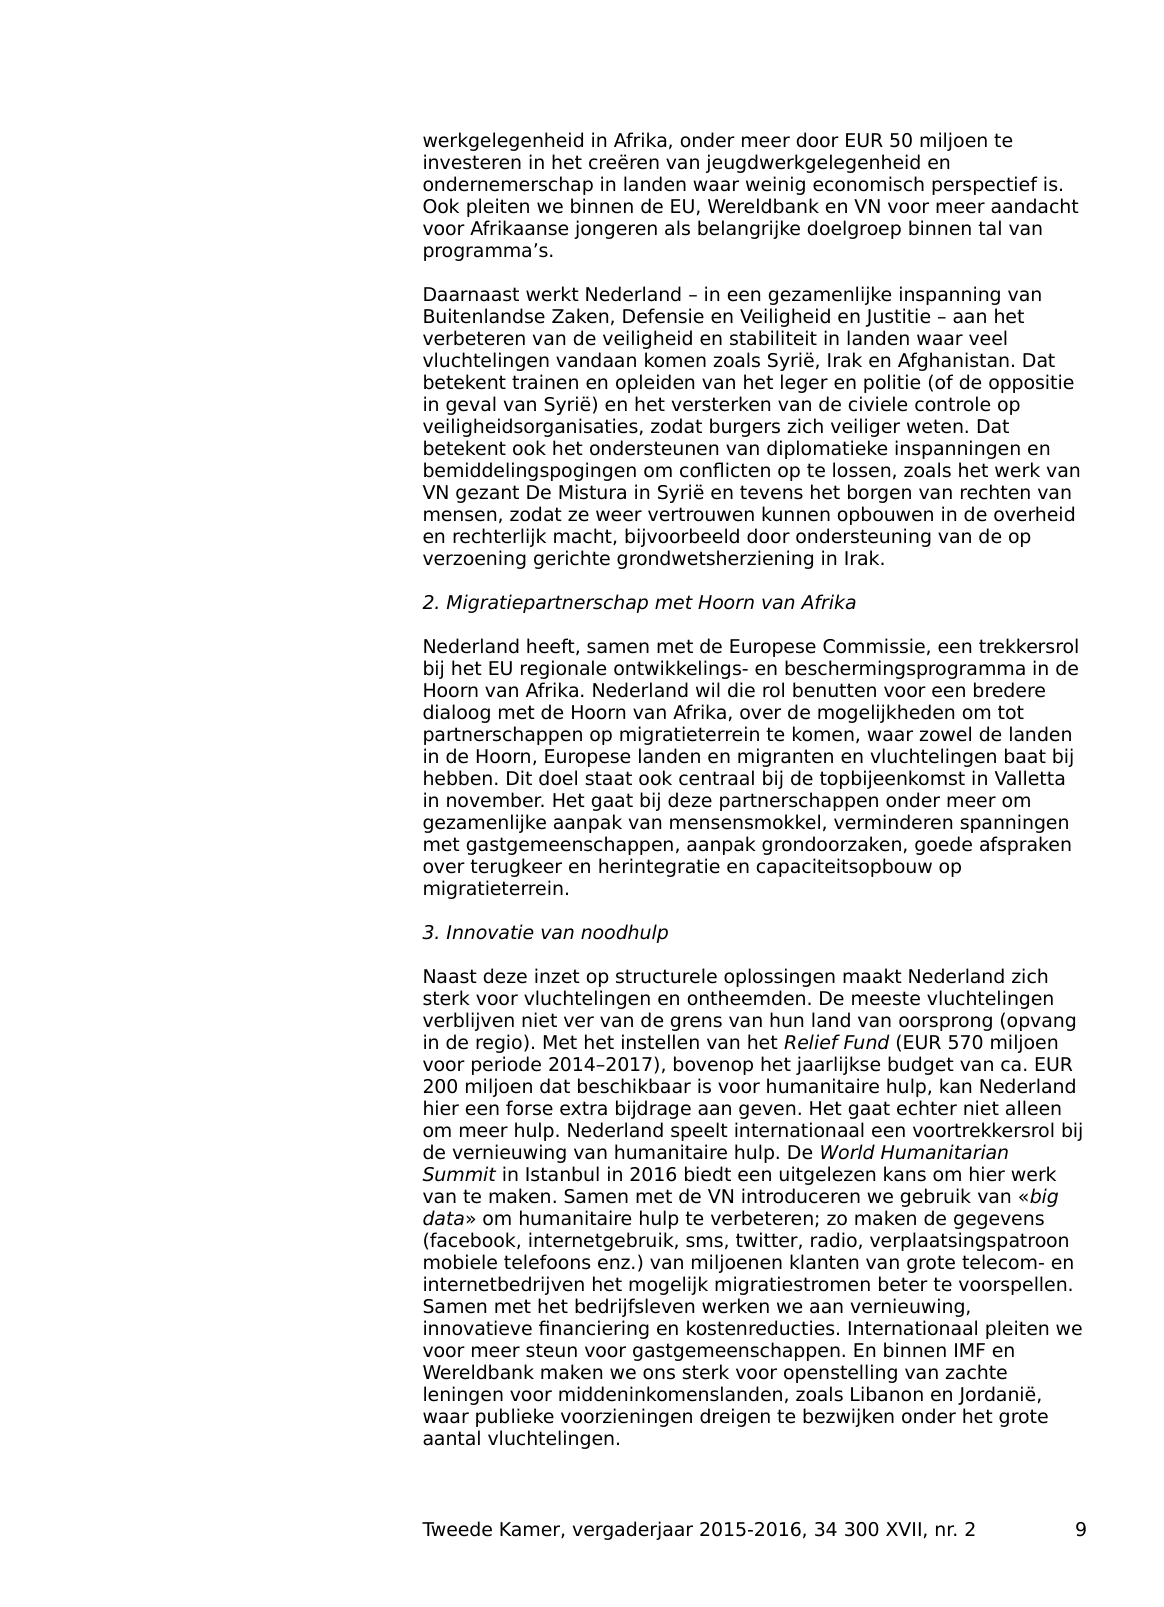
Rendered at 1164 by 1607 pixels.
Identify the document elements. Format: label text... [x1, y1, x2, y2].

subtitle 3. Innovatie van noodhulp [422, 922, 1087, 944]
subtitle 2. Migratiepartnerschap met Hoorn van Afrika [422, 592, 1087, 614]
text Nederland heeft, samen met de Europese Commissie, een trekkersrol bij het EU regionale ontwikkelings- en beschermingsprogramma in de Hoorn van Afrika. Nederland wil die rol benutten voor een bredere dialoog met de Hoorn van Afrika, over de mogelijkheden om tot partnerschappen op migratieterrein te komen, waar zowel de landen in de Hoorn, Europese landen en migranten en vluchtelingen baat bij hebben. Dit doel staat ook centraal bij de topbijeenkomst in Valletta in november. Het gaat bij deze partnerschappen onder meer om gezamenlijke aanpak van mensensmokkel, verminderen spanningen met gastgemeenschappen, aanpak grondoorzaken, goede afspraken over terugkeer en herintegratie en capaciteitsopbouw op migratieterrein. [422, 636, 1087, 900]
text werkgelegenheid in Afrika, onder meer door EUR 50 miljoen te investeren in het creëren van jeugdwerkgelegenheid en ondernemerschap in landen waar weinig economisch perspectief is. Ook pleiten we binnen de EU, Wereldbank en VN voor meer aandacht voor Afrikaanse jongeren als belangrijke doelgroep binnen tal van programma’s. [422, 130, 1087, 262]
text Daarnaast werkt Nederland – in een gezamenlijke inspanning van Buitenlandse Zaken, Defensie en Veiligheid en Justitie – aan het verbeteren van de veiligheid en stabiliteit in landen waar veel vluchtelingen vandaan komen zoals Syrië, Irak en Afghanistan. Dat betekent trainen en opleiden van het leger en politie (of de oppositie in geval van Syrië) en het versterken van de civiele controle op veiligheidsorganisaties, zodat burgers zich veiliger weten. Dat betekent ook het ondersteunen van diplomatieke inspanningen en bemiddelingspogingen om conflicten op te lossen, zoals het werk van VN gezant De Mistura in Syrië en tevens het borgen van rechten van mensen, zodat ze weer vertrouwen kunnen opbouwen in de overheid en rechterlijk macht, bijvoorbeeld door ondersteuning van de op verzoening gerichte grondwetsherziening in Irak. [422, 284, 1087, 570]
text Naast deze inzet op structurele oplossingen maakt Nederland zich sterk voor vluchtelingen en ontheemden. De meeste vluchtelingen verblijven niet ver van de grens van hun land van oorsprong (opvang in de regio). Met het instellen van het Relief Fund (EUR 570 miljoen voor periode 2014–2017), bovenop het jaarlijkse budget van ca. EUR 200 miljoen dat beschikbaar is voor humanitaire hulp, kan Nederland hier een forse extra bijdrage aan geven. Het gaat echter niet alleen om meer hulp. Nederland speelt internationaal een voortrekkersrol bij de vernieuwing van humanitaire hulp. De World Humanitarian Summit in Istanbul in 2016 biedt een uitgelezen kans om hier werk van te maken. Samen met de VN introduceren we gebruik van «big data» om humanitaire hulp te verbeteren; zo maken de gegevens (facebook, internetgebruik, sms, twitter, radio, verplaatsingspatroon mobiele telefoons enz.) van miljoenen klanten van grote telecom- en internetbedrijven het mogelijk migratiestromen beter te voorspellen. Samen met het bedrijfsleven werken we aan vernieuwing, innovatieve financiering en kostenreducties. Internationaal pleiten we voor meer steun voor gastgemeenschappen. En binnen IMF en Wereldbank maken we ons sterk voor openstelling van zachte leningen voor middeninkomenslanden, zoals Libanon en Jordanië, waar publieke voorzieningen dreigen te bezwijken onder het grote aantal vluchtelingen. [422, 966, 1087, 1450]
